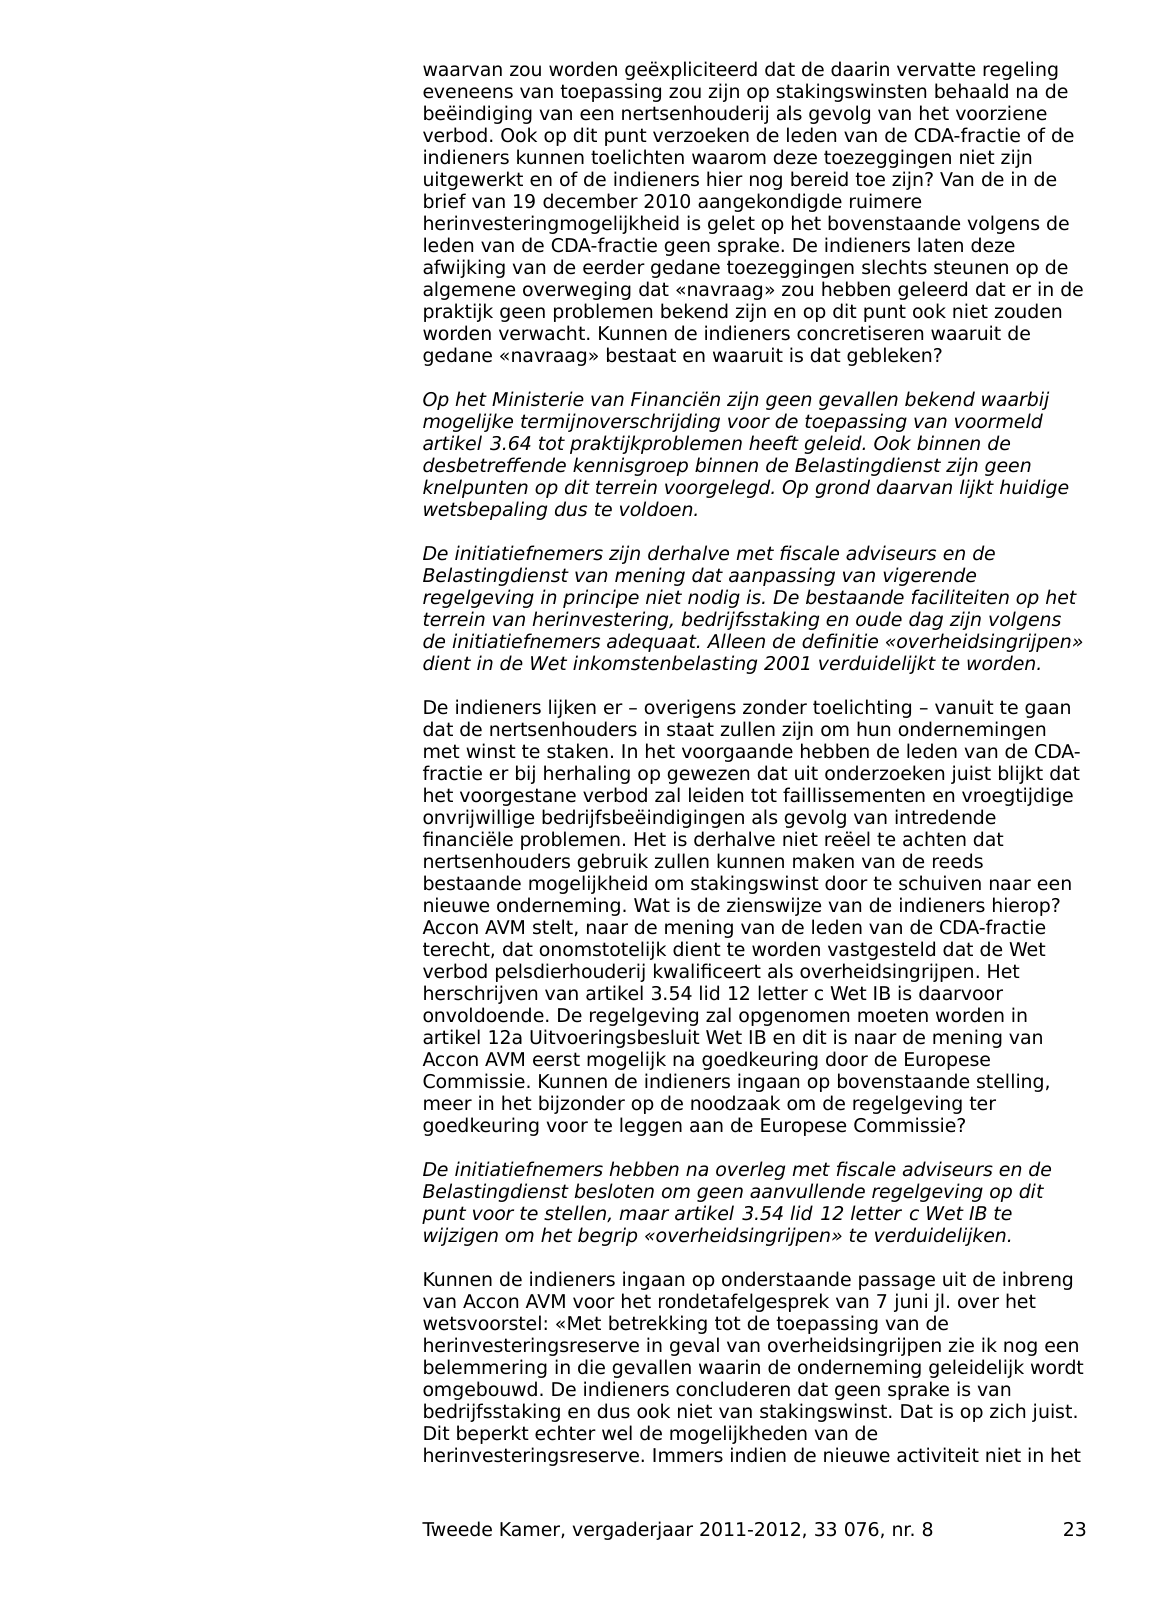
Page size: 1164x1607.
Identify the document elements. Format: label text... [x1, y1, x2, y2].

text Kunnen de indieners ingaan op onderstaande passage uit de inbreng van Accon AVM voor het rondetafelgesprek van 7 juni jl. over het wetsvoorstel: «Met betrekking tot de toepassing van de herinvesteringsreserve in geval van overheidsingrijpen zie ik nog een belemmering in die gevallen waarin de onderneming geleidelijk wordt omgebouwd. De indieners concluderen dat geen sprake is van bedrijfsstaking en dus ook niet van stakingswinst. Dat is op zich juist. Dit beperkt echter wel de mogelijkheden van de herinvesteringsreserve. Immers indien de nieuwe activiteit niet in het [422, 1269, 1087, 1467]
text Op het Ministerie van Financiën zijn geen gevallen bekend waarbij mogelijke termijnoverschrijding voor de toepassing van voormeld artikel 3.64 tot praktijkproblemen heeft geleid. Ook binnen de desbetreffende kennisgroep binnen de Belastingdienst zijn geen knelpunten op dit terrein voorgelegd. Op grond daarvan lijkt huidige wetsbepaling dus te voldoen. [422, 389, 1087, 521]
text De indieners lijken er – overigens zonder toelichting – vanuit te gaan dat de nertsenhouders in staat zullen zijn om hun ondernemingen met winst te staken. In het voorgaande hebben de leden van de CDA-fractie er bij herhaling op gewezen dat uit onderzoeken juist blijkt dat het voorgestane verbod zal leiden tot faillissementen en vroegtijdige onvrijwillige bedrijfsbeëindigingen als gevolg van intredende financiële problemen. Het is derhalve niet reëel te achten dat nertsenhouders gebruik zullen kunnen maken van de reeds bestaande mogelijkheid om stakingswinst door te schuiven naar een nieuwe onderneming. Wat is de zienswijze van de indieners hierop? Accon AVM stelt, naar de mening van de leden van de CDA-fractie terecht, dat onomstotelijk dient te worden vastgesteld dat de Wet verbod pelsdierhouderij kwalificeert als overheidsingrijpen. Het herschrijven van artikel 3.54 lid 12 letter c Wet IB is daarvoor onvoldoende. De regelgeving zal opgenomen moeten worden in artikel 12a Uitvoeringsbesluit Wet IB en dit is naar de mening van Accon AVM eerst mogelijk na goedkeuring door de Europese Commissie. Kunnen de indieners ingaan op bovenstaande stelling, meer in het bijzonder op de noodzaak om de regelgeving ter goedkeuring voor te leggen aan de Europese Commissie? [422, 697, 1087, 1137]
text waarvan zou worden geëxpliciteerd dat de daarin vervatte regeling eveneens van toepassing zou zijn op stakingswinsten behaald na de beëindiging van een nertsenhouderij als gevolg van het voorziene verbod. Ook op dit punt verzoeken de leden van de CDA-fractie of de indieners kunnen toelichten waarom deze toezeggingen niet zijn uitgewerkt en of de indieners hier nog bereid toe zijn? Van de in de brief van 19 december 2010 aangekondigde ruimere herinvesteringmogelijkheid is gelet op het bovenstaande volgens de leden van de CDA-fractie geen sprake. De indieners laten deze afwijking van de eerder gedane toezeggingen slechts steunen op de algemene overweging dat «navraag» zou hebben geleerd dat er in de praktijk geen problemen bekend zijn en op dit punt ook niet zouden worden verwacht. Kunnen de indieners concretiseren waaruit de gedane «navraag» bestaat en waaruit is dat gebleken? [422, 59, 1087, 367]
text De initiatiefnemers hebben na overleg met fiscale adviseurs en de Belastingdienst besloten om geen aanvullende regelgeving op dit punt voor te stellen, maar artikel 3.54 lid 12 letter c Wet IB te wijzigen om het begrip «overheidsingrijpen» te verduidelijken. [422, 1159, 1087, 1247]
text De initiatiefnemers zijn derhalve met fiscale adviseurs en de Belastingdienst van mening dat aanpassing van vigerende regelgeving in principe niet nodig is. De bestaande faciliteiten op het terrein van herinvestering, bedrijfsstaking en oude dag zijn volgens de initiatiefnemers adequaat. Alleen de definitie «overheidsingrijpen» dient in de Wet inkomstenbelasting 2001 verduidelijkt te worden. [422, 543, 1087, 675]
